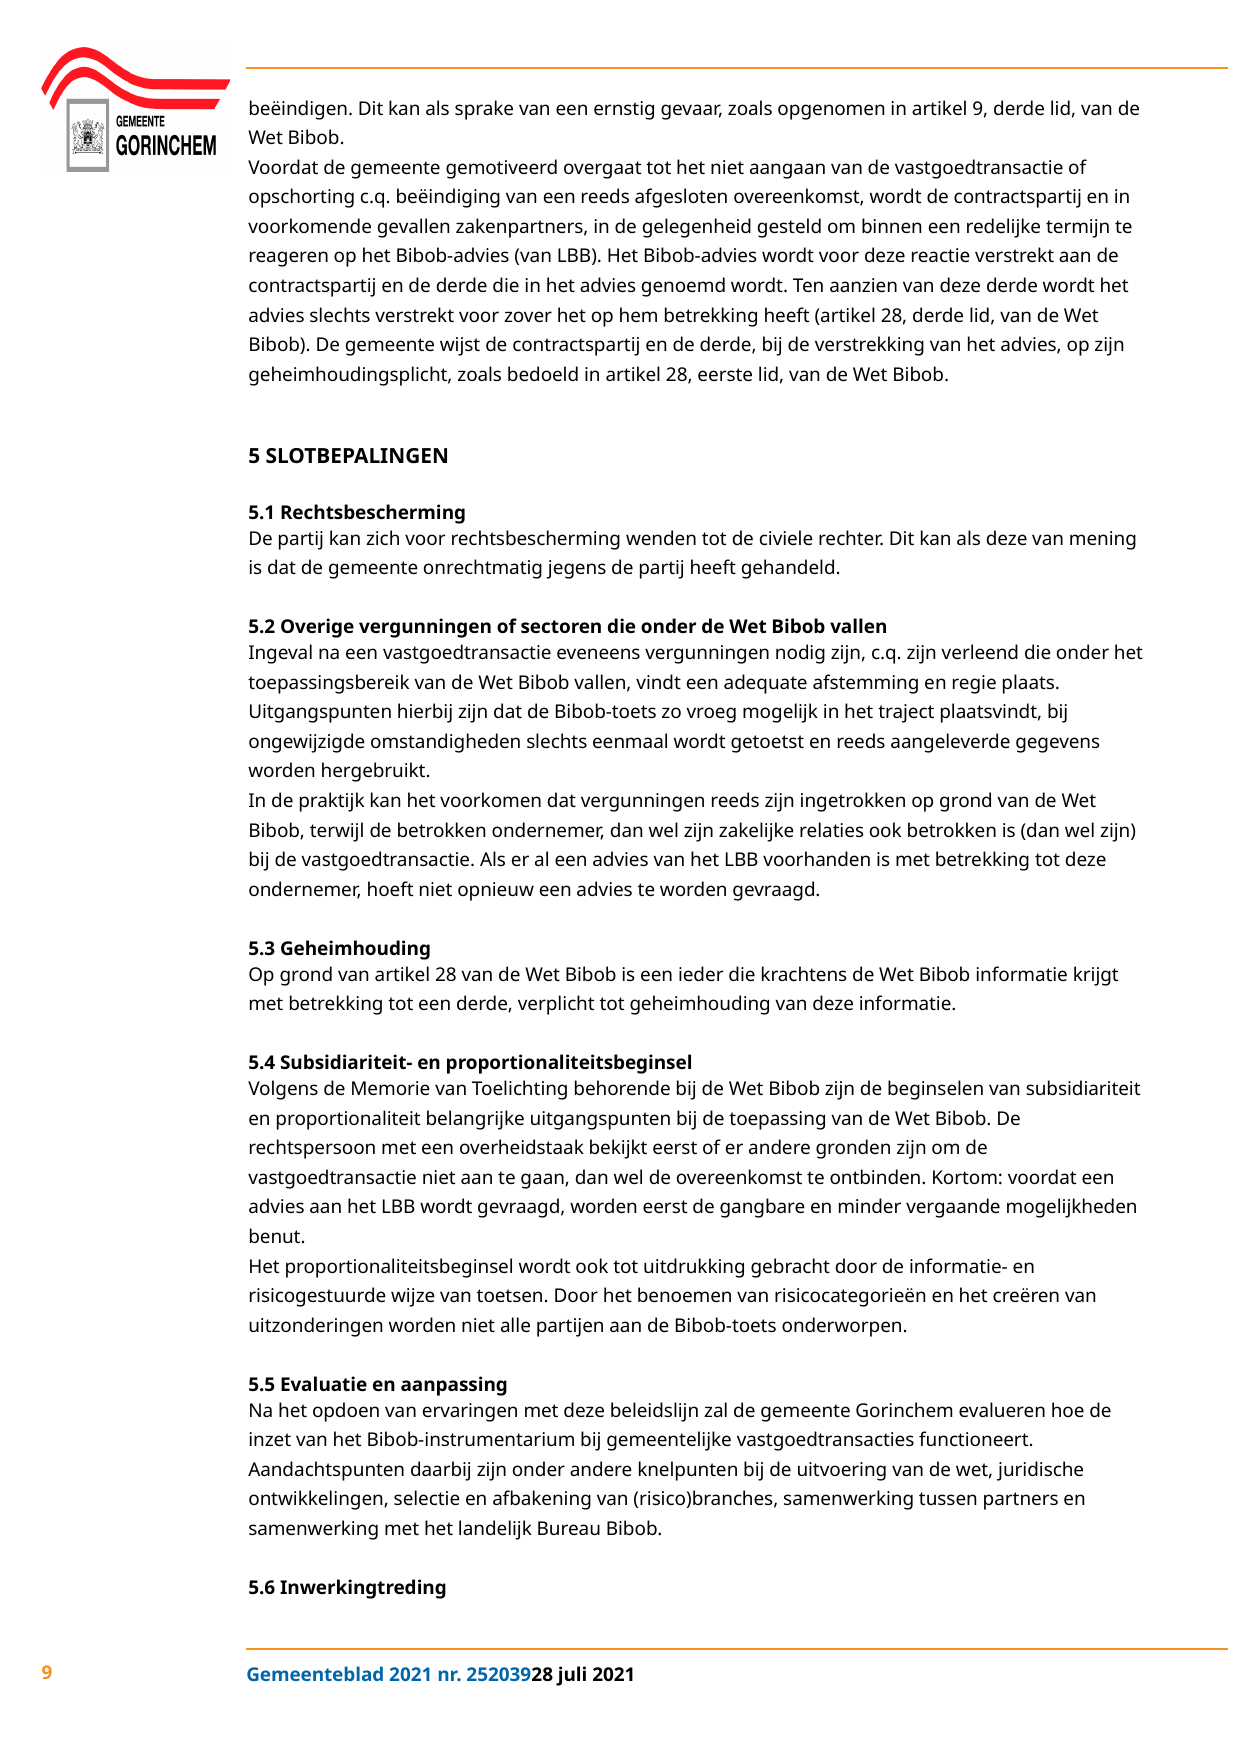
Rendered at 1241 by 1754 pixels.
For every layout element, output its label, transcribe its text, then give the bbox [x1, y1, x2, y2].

text Het proportionaliteitsbeginsel wordt ook tot uitdrukking gebracht door de informatie- en risicogestuurde wijze van toetsen. Door het benoemen van risicocategorieën en het creëren van uitzonderingen worden niet alle partijen aan de Bibob-toets onderworpen. [248, 1253, 1152, 1338]
picture [41, 47, 231, 172]
text De partij kan zich voor rechtsbescherming wenden tot de civiele rechter. Dit kan als deze van mening is dat de gemeente onrechtmatig jegens de partij heeft gehandeld. [248, 525, 1152, 580]
text 5.1 Rechtsbescherming [248, 499, 1152, 525]
text Op grond van artikel 28 van de Wet Bibob is een ieder die krachtens de Wet Bibob informatie krijgt met betrekking tot een derde, verplicht tot geheimhouding van deze informatie. [248, 961, 1152, 1016]
text 5 SLOTBEPALINGEN [248, 441, 1152, 469]
text In de praktijk kan het voorkomen dat vergunningen reeds zijn ingetrokken op grond van de Wet Bibob, terwijl de betrokken ondernemer, dan wel zijn zakelijke relaties ook betrokken is (dan wel zijn) bij de vastgoedtransactie. Als er al een advies van het LBB voorhanden is met betrekking tot deze ondernemer, hoeft niet opnieuw een advies te worden gevraagd. [248, 787, 1152, 902]
text Voordat de gemeente gemotiveerd overgaat tot het niet aangaan van de vastgoedtransactie of opschorting c.q. beëindiging van een reeds afgesloten overeenkomst, wordt de contractspartij en in voorkomende gevallen zakenpartners, in de gelegenheid gesteld om binnen een redelijke termijn te reageren op het Bibob-advies (van LBB). Het Bibob-advies wordt voor deze reactie verstrekt aan de contractspartij en de derde die in het advies genoemd wordt. Ten aanzien van deze derde wordt het advies slechts verstrekt voor zover het op hem betrekking heeft (artikel 28, derde lid, van de Wet Bibob). De gemeente wijst de contractspartij en de derde, bij de verstrekking van het advies, op zijn geheimhoudingsplicht, zoals bedoeld in artikel 28, eerste lid, van de Wet Bibob. [248, 154, 1152, 387]
text 5.6 Inwerkingtreding [248, 1574, 1152, 1600]
text 5.2 Overige vergunningen of sectoren die onder de Wet Bibob vallen [248, 613, 1152, 639]
text Ingeval na een vastgoedtransactie eveneens vergunningen nodig zijn, c.q. zijn verleend die onder het toepassingsbereik van de Wet Bibob vallen, vindt een adequate afstemming en regie plaats. Uitgangspunten hierbij zijn dat de Bibob-toets zo vroeg mogelijk in het traject plaatsvindt, bij ongewijzigde omstandigheden slechts eenmaal wordt getoetst en reeds aangeleverde gegevens worden hergebruikt. [248, 639, 1152, 783]
text beëindigen. Dit kan als sprake van een ernstig gevaar, zoals opgenomen in artikel 9, derde lid, van de Wet Bibob. [248, 95, 1152, 150]
text 5.4 Subsidiariteit- en proportionaliteitsbeginsel [248, 1049, 1152, 1075]
text 5.3 Geheimhouding [248, 935, 1152, 961]
text Volgens de Memorie van Toelichting behorende bij de Wet Bibob zijn de beginselen van subsidiariteit en proportionaliteit belangrijke uitgangspunten bij de toepassing van de Wet Bibob. De rechtspersoon met een overheidstaak bekijkt eerst of er andere gronden zijn om de vastgoedtransactie niet aan te gaan, dan wel de overeenkomst te ontbinden. Kortom: voordat een advies aan het LBB wordt gevraagd, worden eerst de gangbare en minder vergaande mogelijkheden benut. [248, 1075, 1152, 1249]
text Na het opdoen van ervaringen met deze beleidslijn zal de gemeente Gorinchem evalueren hoe de inzet van het Bibob-instrumentarium bij gemeentelijke vastgoedtransacties functioneert. Aandachtspunten daarbij zijn onder andere knelpunten bij de uitvoering van de wet, juridische ontwikkelingen, selectie en afbakening van (risico)branches, samenwerking tussen partners en samenwerking met het landelijk Bureau Bibob. [248, 1397, 1152, 1541]
text 5.5 Evaluatie en aanpassing [248, 1371, 1152, 1397]
